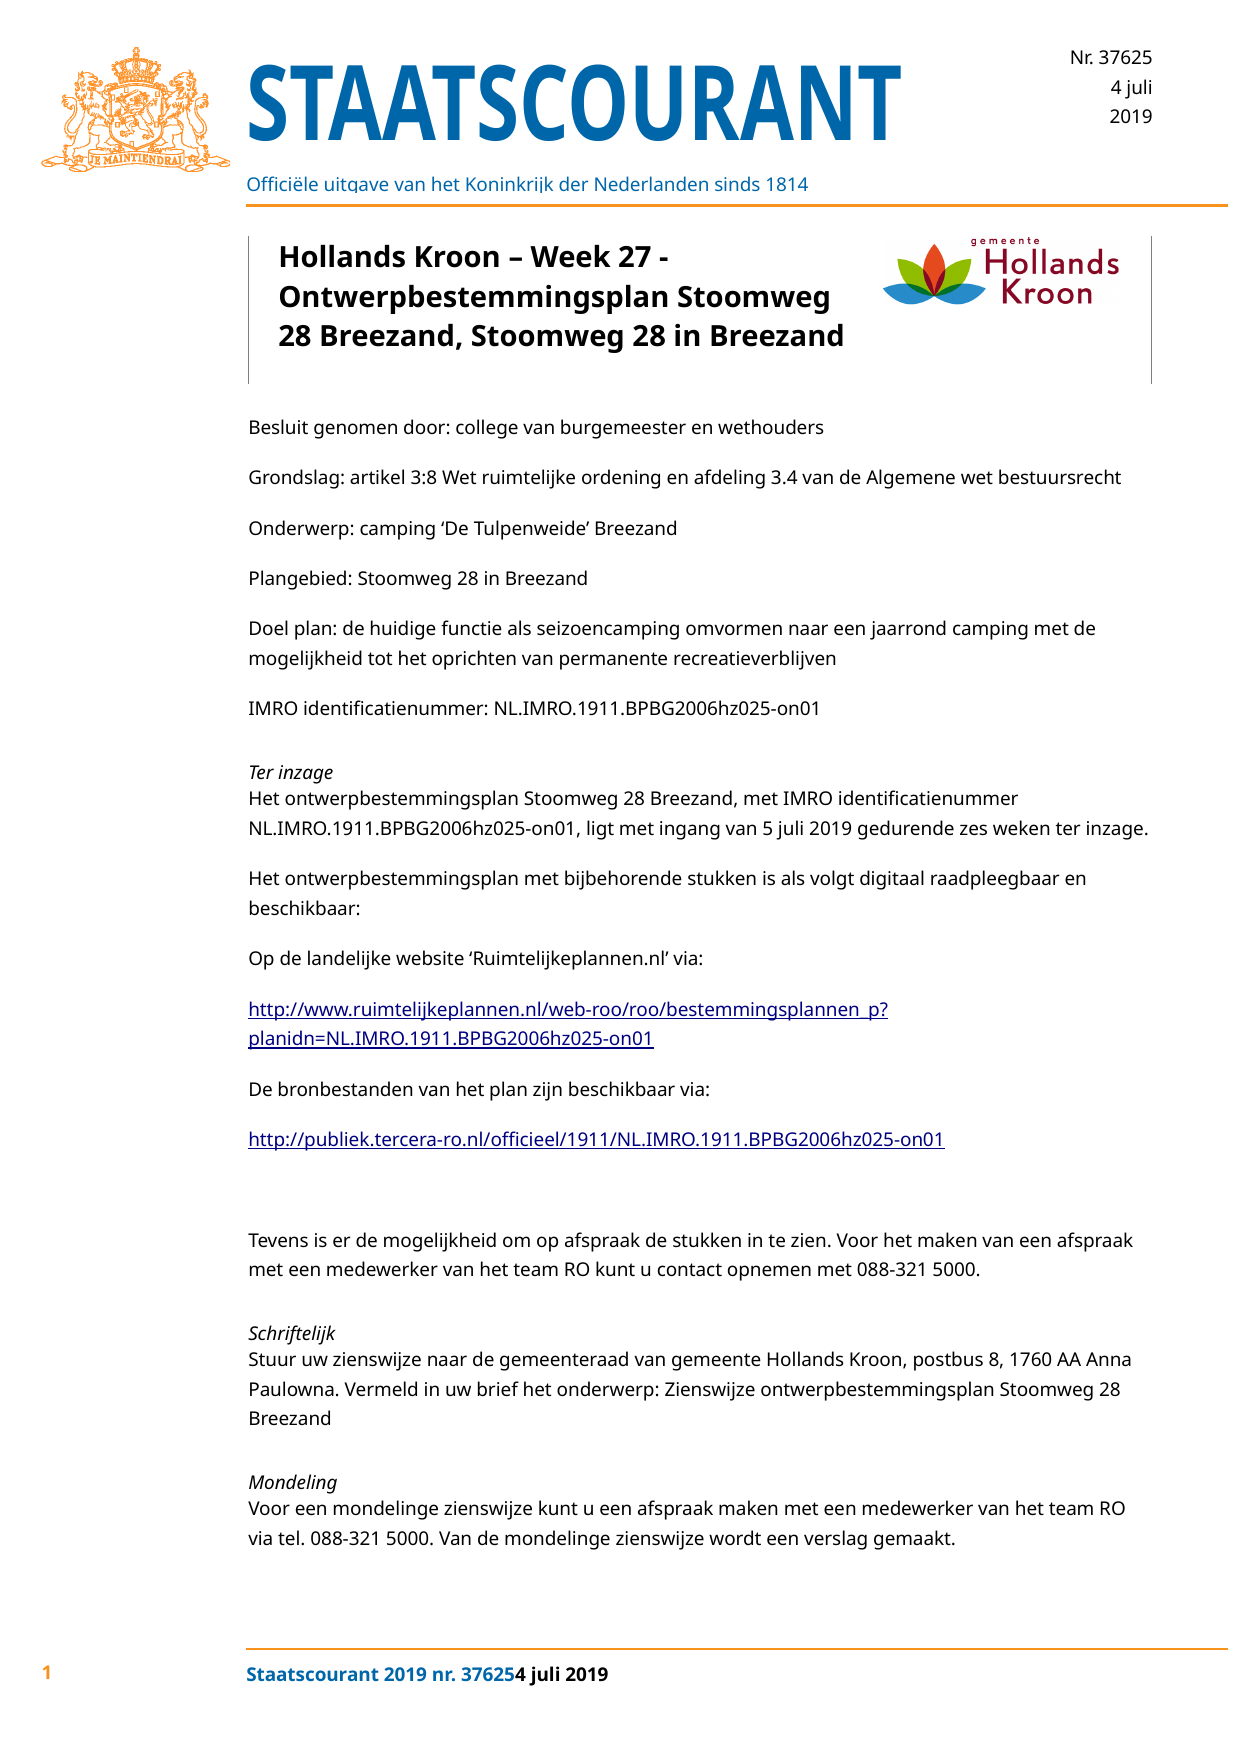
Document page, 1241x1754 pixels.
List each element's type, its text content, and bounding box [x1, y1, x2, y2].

text Besluit genomen door: college van burgemeester en wethouders [248, 414, 1152, 440]
text Tevens is er de mogelijkheid om op afspraak de stukken in te zien. Voor het maken van een afspraak met een medewerker van het team RO kunt u contact opnemen met 088-321 5000. [248, 1227, 1152, 1282]
text De bronbestanden van het plan zijn beschikbaar via: [248, 1076, 1152, 1101]
picture [882, 236, 1119, 305]
text Ter inzage [248, 759, 1152, 785]
text Voor een mondelinge zienswijze kunt u een afspraak maken met een medewerker van het team RO via tel. 088-321 5000. Van de mondelinge zienswijze wordt een verslag gemaakt. [248, 1495, 1152, 1550]
text Mondeling [248, 1469, 1152, 1495]
table_header Hollands Kroon – Week 27 - Ontwerpbestemmingsplan Stoomweg 28 Breezand, Stoomweg 28 in Breezand [249, 236, 850, 384]
text Op de landelijke website ‘Ruimtelijkeplannen.nl’ via: [248, 945, 1152, 971]
table_header [850, 236, 1151, 384]
text Plangebied: Stoomweg 28 in Breezand [248, 565, 1152, 591]
text Grondslag: artikel 3:8 Wet ruimtelijke ordening en afdeling 3.4 van de Algemene wet bestuursrecht [248, 464, 1152, 490]
text Doel plan: de huidige functie als seizoencamping omvormen naar een jaarrond camping met de mogelijkheid tot het oprichten van permanente recreatieverblijven [248, 616, 1152, 671]
text Het ontwerpbestemmingsplan met bijbehorende stukken is als volgt digitaal raadpleegbaar en beschikbaar: [248, 865, 1152, 921]
text IMRO identificatienummer: NL.IMRO.1911.BPBG2006hz025-on01 [248, 696, 1152, 721]
text Onderwerp: camping ‘De Tulpenweide’ Breezand [248, 515, 1152, 541]
text Schriftelijk [248, 1321, 1152, 1346]
picture [41, 47, 231, 172]
text http://publiek.tercera-ro.nl/officieel/1911/NL.IMRO.1911.BPBG2006hz025-on01 [248, 1126, 1152, 1152]
text Het ontwerpbestemmingsplan Stoomweg 28 Breezand, met IMRO identificatienummer NL.IMRO.1911.BPBG2006hz025-on01, ligt met ingang van 5 juli 2019 gedurende zes weken ter inzage. [248, 785, 1152, 841]
text http://www.ruimtelijkeplannen.nl/web-roo/roo/bestemmingsplannen_p?planidn=NL.IMRO.1911.BPBG2006hz025-on01 [248, 996, 1152, 1051]
text Stuur uw zienswijze naar de gemeenteraad van gemeente Hollands Kroon, postbus 8, 1760 AA Anna Paulowna. Vermeld in uw brief het onderwerp: Zienswijze ontwerpbestemmingsplan Stoomweg 28 Breezand [248, 1346, 1152, 1431]
